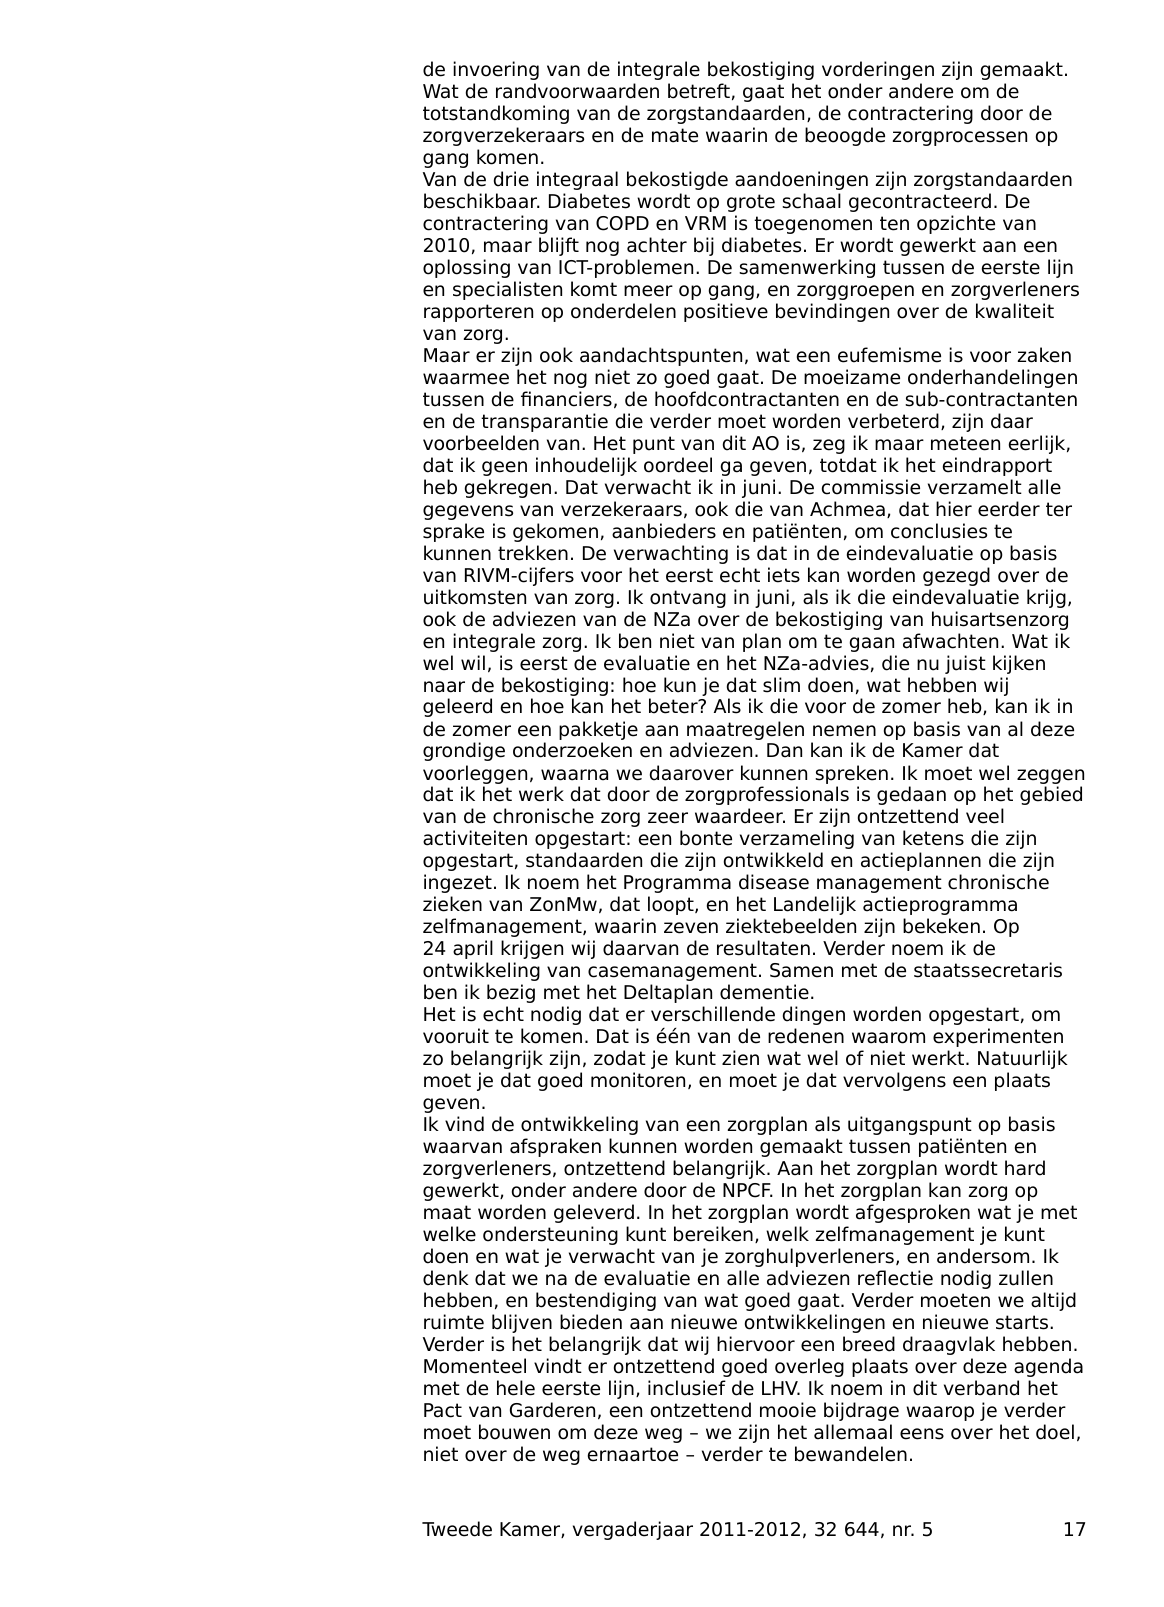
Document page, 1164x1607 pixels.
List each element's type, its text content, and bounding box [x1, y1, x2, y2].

text Ik vind de ontwikkeling van een zorgplan als uitgangspunt op basis waarvan afspraken kunnen worden gemaakt tussen patiënten en zorgverleners, ontzettend belangrijk. Aan het zorgplan wordt hard gewerkt, onder andere door de NPCF. In het zorgplan kan zorg op maat worden geleverd. In het zorgplan wordt afgesproken wat je met welke ondersteuning kunt bereiken, welk zelfmanagement je kunt doen en wat je verwacht van je zorghulpverleners, en andersom. Ik denk dat we na de evaluatie en alle adviezen reflectie nodig zullen hebben, en bestendiging van wat goed gaat. Verder moeten we altijd ruimte blijven bieden aan nieuwe ontwikkelingen en nieuwe starts. [422, 1114, 1087, 1334]
text Van de drie integraal bekostigde aandoeningen zijn zorgstandaarden beschikbaar. Diabetes wordt op grote schaal gecontracteerd. De contractering van COPD en VRM is toegenomen ten opzichte van 2010, maar blijft nog achter bij diabetes. Er wordt gewerkt aan een oplossing van ICT-problemen. De samenwerking tussen de eerste lijn en specialisten komt meer op gang, en zorggroepen en zorgverleners rapporteren op onderdelen positieve bevindingen over de kwaliteit van zorg. [422, 169, 1087, 345]
text de invoering van de integrale bekostiging vorderingen zijn gemaakt. Wat de randvoorwaarden betreft, gaat het onder andere om de totstandkoming van de zorgstandaarden, de contractering door de zorgverzekeraars en de mate waarin de beoogde zorgprocessen op gang komen. [422, 59, 1087, 169]
text Het is echt nodig dat er verschillende dingen worden opgestart, om vooruit te komen. Dat is één van de redenen waarom experimenten zo belangrijk zijn, zodat je kunt zien wat wel of niet werkt. Natuurlijk moet je dat goed monitoren, en moet je dat vervolgens een plaats geven. [422, 1004, 1087, 1114]
text Maar er zijn ook aandachtspunten, wat een eufemisme is voor zaken waarmee het nog niet zo goed gaat. De moeizame onderhandelingen tussen de financiers, de hoofdcontractanten en de sub-contractanten en de transparantie die verder moet worden verbeterd, zijn daar voorbeelden van. Het punt van dit AO is, zeg ik maar meteen eerlijk, dat ik geen inhoudelijk oordeel ga geven, totdat ik het eindrapport heb gekregen. Dat verwacht ik in juni. De commissie verzamelt alle gegevens van verzekeraars, ook die van Achmea, dat hier eerder ter sprake is gekomen, aanbieders en patiënten, om conclusies te kunnen trekken. De verwachting is dat in de eindevaluatie op basis van RIVM-cijfers voor het eerst echt iets kan worden gezegd over de uitkomsten van zorg. Ik ontvang in juni, als ik die eindevaluatie krijg, ook de adviezen van de NZa over de bekostiging van huisartsenzorg en integrale zorg. Ik ben niet van plan om te gaan afwachten. Wat ik wel wil, is eerst de evaluatie en het NZa-advies, die nu juist kijken naar de bekostiging: hoe kun je dat slim doen, wat hebben wij geleerd en hoe kan het beter? Als ik die voor de zomer heb, kan ik in de zomer een pakketje aan maatregelen nemen op basis van al deze grondige onderzoeken en adviezen. Dan kan ik de Kamer dat voorleggen, waarna we daarover kunnen spreken. Ik moet wel zeggen dat ik het werk dat door de zorgprofessionals is gedaan op het gebied van de chronische zorg zeer waardeer. Er zijn ontzettend veel activiteiten opgestart: een bonte verzameling van ketens die zijn opgestart, standaarden die zijn ontwikkeld en actieplannen die zijn ingezet. Ik noem het Programma disease management chronische zieken van ZonMw, dat loopt, en het Landelijk actieprogramma zelfmanagement, waarin zeven ziektebeelden zijn bekeken. Op 24 april krijgen wij daarvan de resultaten. Verder noem ik de ontwikkeling van casemanagement. Samen met de staatssecretaris ben ik bezig met het Deltaplan dementie. [422, 345, 1087, 1004]
text Verder is het belangrijk dat wij hiervoor een breed draagvlak hebben. Momenteel vindt er ontzettend goed overleg plaats over deze agenda met de hele eerste lijn, inclusief de LHV. Ik noem in dit verband het Pact van Garderen, een ontzettend mooie bijdrage waarop je verder moet bouwen om deze weg – we zijn het allemaal eens over het doel, niet over de weg ernaartoe – verder te bewandelen. [422, 1334, 1087, 1466]
